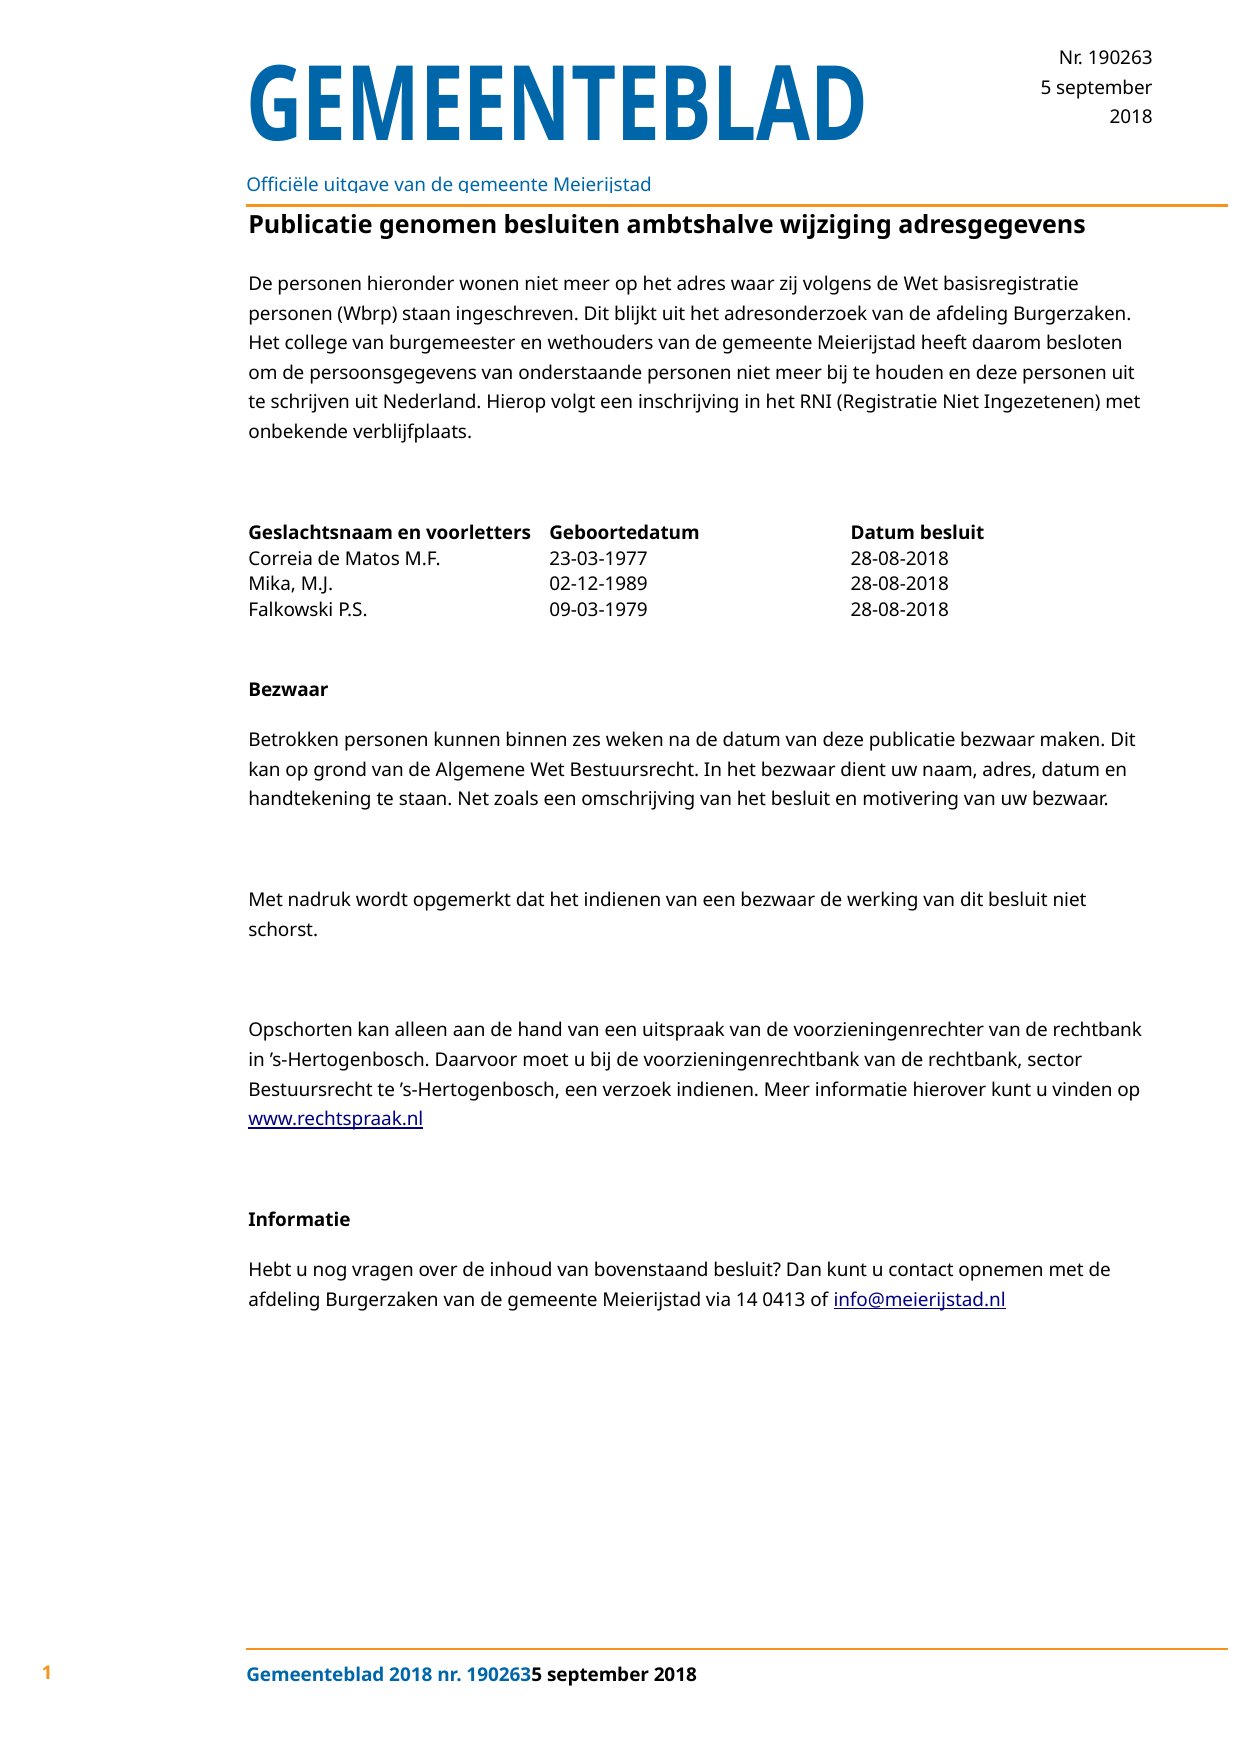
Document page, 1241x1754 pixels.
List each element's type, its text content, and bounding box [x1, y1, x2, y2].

table_cell 28-08-2018 [850, 545, 1152, 571]
table_cell 28-08-2018 [850, 596, 1152, 622]
table_cell 23-03-1977 [549, 545, 850, 571]
text Opschorten kan alleen aan de hand van een uitspraak van de voorzieningenrechter van de rechtbank in ’s-Hertogenbosch. Daarvoor moet u bij de voorzieningenrechtbank van de rechtbank, sector Bestuursrecht te ’s-Hertogenbosch, een verzoek indienen. Meer informatie hierover kunt u vinden op www.rechtspraak.nl [248, 1017, 1152, 1131]
table_header Datum besluit [850, 519, 1152, 545]
text Betrokken personen kunnen binnen zes weken na de datum van deze publicatie bezwaar maken. Dit kan op grond van de Algemene Wet Bestuursrecht. In het bezwaar dient uw naam, adres, datum en handtekening te staan. Net zoals een omschrijving van het besluit en motivering van uw bezwaar. [248, 726, 1152, 811]
table_cell 09-03-1979 [549, 596, 850, 622]
table_cell 28-08-2018 [850, 571, 1152, 596]
table_header Geslachtsnaam en voorletters [248, 519, 549, 545]
picture [41, 47, 231, 172]
text Met nadruk wordt opgemerkt dat het indienen van een bezwaar de werking van dit besluit niet schorst. [248, 886, 1152, 941]
table_header Geboortedatum [549, 519, 850, 545]
table_cell Falkowski P.S. [248, 596, 549, 622]
table_cell 02-12-1989 [549, 571, 850, 596]
table_cell Correia de Matos M.F. [248, 545, 549, 571]
text De personen hieronder wonen niet meer op het adres waar zij volgens de Wet basisregistratie personen (Wbrp) staan ingeschreven. Dit blijkt uit het adresonderzoek van de afdeling Burgerzaken. Het college van burgemeester en wethouders van de gemeente Meierijstad heeft daarom besloten om de persoonsgegevens van onderstaande personen niet meer bij te houden en deze personen uit te schrijven uit Nederland. Hierop volgt een inschrijving in het RNI (Registratie Niet Ingezetenen) met onbekende verblijfplaats. [248, 270, 1152, 444]
text Informatie [248, 1206, 1152, 1232]
table_cell Mika, M.J. [248, 571, 549, 596]
text Publicatie genomen besluiten ambtshalve wijziging adresgegevens [248, 207, 1152, 241]
text Hebt u nog vragen over de inhoud van bovenstaand besluit? Dan kunt u contact opnemen met de afdeling Burgerzaken van de gemeente Meierijstad via 14 0413 of info@meierijstad.nl [248, 1257, 1152, 1312]
text Bezwaar [248, 676, 1152, 701]
